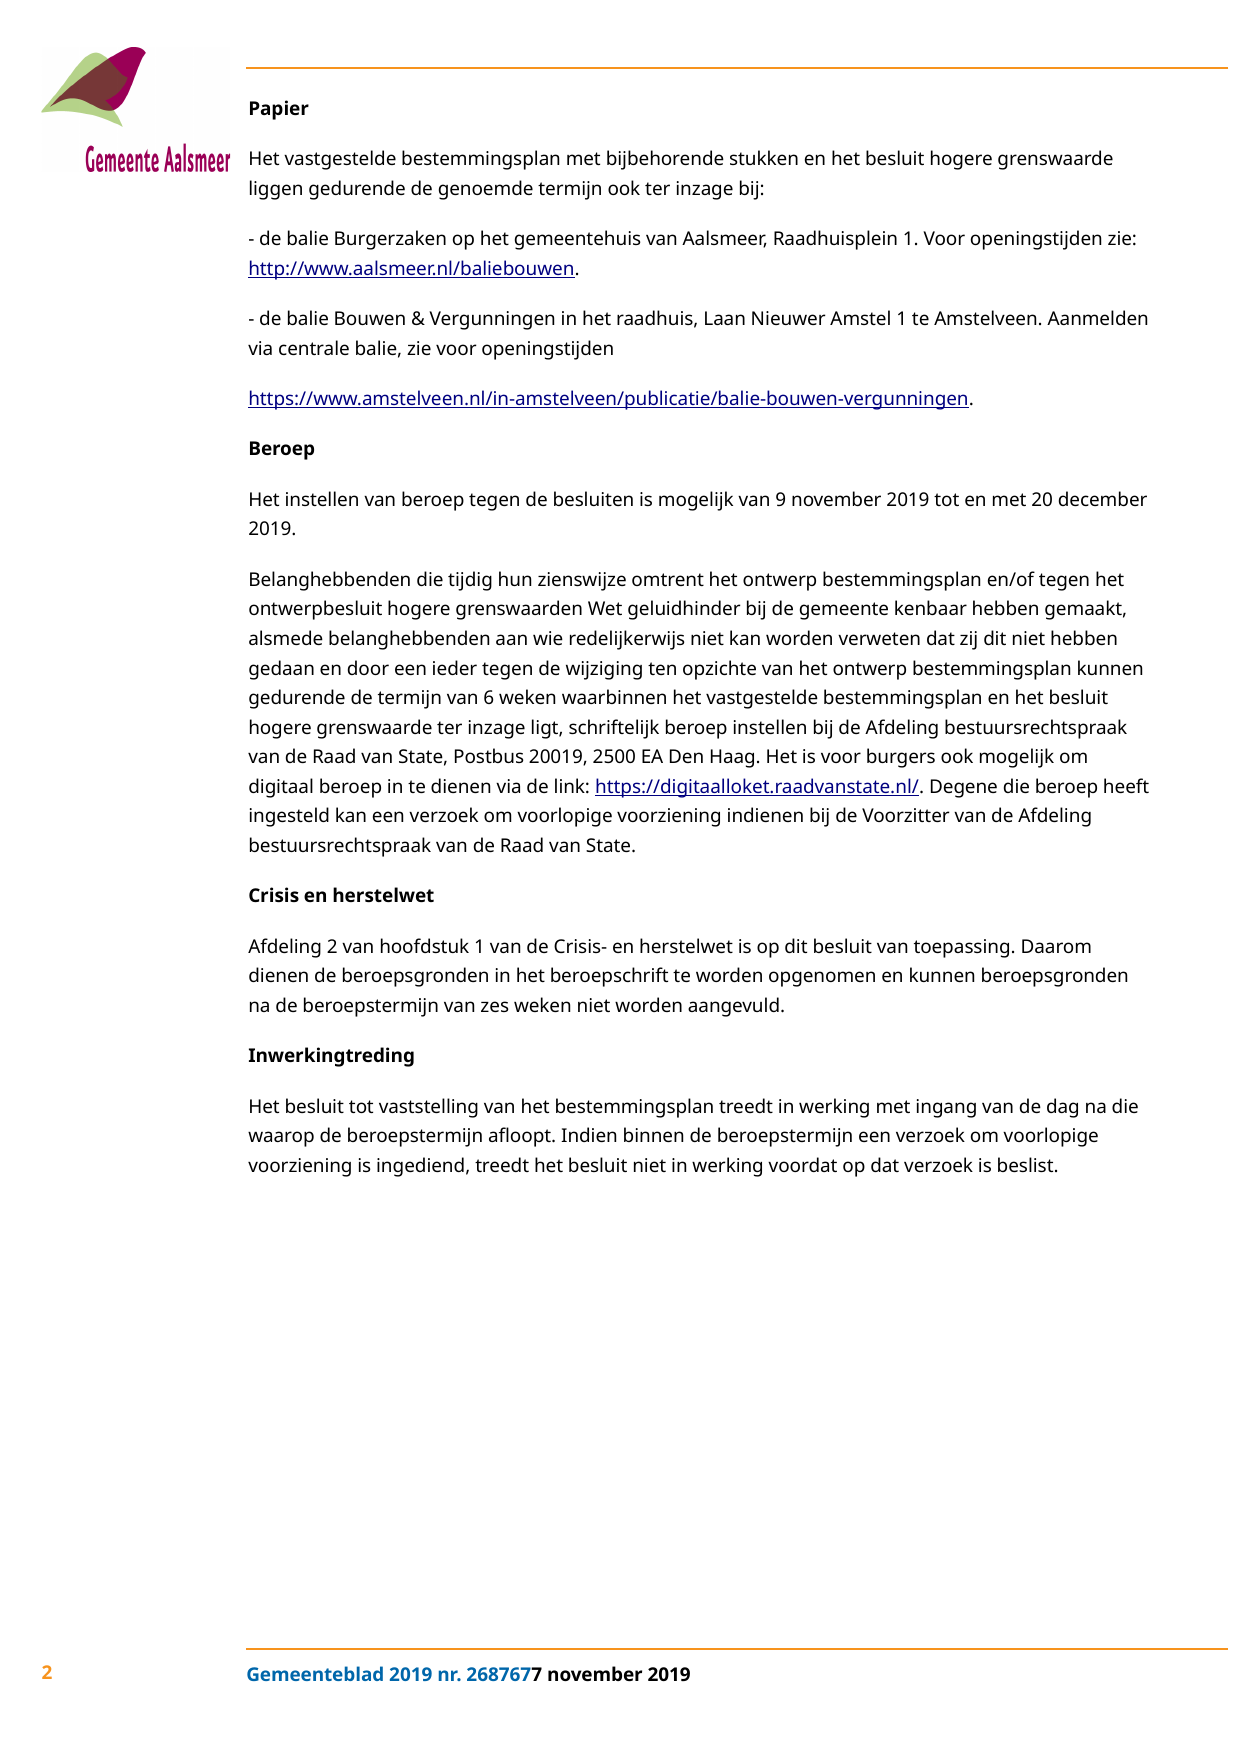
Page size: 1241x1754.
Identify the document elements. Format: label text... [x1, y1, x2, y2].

text https://www.amstelveen.nl/in-amstelveen/publicatie/balie-bouwen-vergunningen. [248, 385, 1152, 411]
text Inwerkingtreding [248, 1043, 1152, 1068]
text Het vastgestelde bestemmingsplan met bijbehorende stukken en het besluit hogere grenswaarde liggen gedurende de genoemde termijn ook ter inzage bij: [248, 145, 1152, 201]
text - de balie Bouwen & Vergunningen in het raadhuis, Laan Nieuwer Amstel 1 te Amstelveen. Aanmelden via centrale balie, zie voor openingstijden [248, 305, 1152, 361]
text Papier [248, 95, 1152, 121]
text - de balie Burgerzaken op het gemeentehuis van Aalsmeer, Raadhuisplein 1. Voor openingstijden zie: http://www.aalsmeer.nl/baliebouwen. [248, 225, 1152, 281]
text Het besluit tot vaststelling van het bestemmingsplan treedt in werking met ingang van de dag na die waarop de beroepstermijn afloopt. Indien binnen de beroepstermijn een verzoek om voorlopige voorziening is ingediend, treedt het besluit niet in werking voordat op dat verzoek is beslist. [248, 1093, 1152, 1178]
picture [41, 47, 231, 172]
text Belanghebbenden die tijdig hun zienswijze omtrent het ontwerp bestemmingsplan en/of tegen het ontwerpbesluit hogere grenswaarden Wet geluidhinder bij de gemeente kenbaar hebben gemaakt, alsmede belanghebbenden aan wie redelijkerwijs niet kan worden verweten dat zij dit niet hebben gedaan en door een ieder tegen de wijziging ten opzichte van het ontwerp bestemmingsplan kunnen gedurende de termijn van 6 weken waarbinnen het vastgestelde bestemmingsplan en het besluit hogere grenswaarde ter inzage ligt, schriftelijk beroep instellen bij de Afdeling bestuursrechtspraak van de Raad van State, Postbus 20019, 2500 EA Den Haag. Het is voor burgers ook mogelijk om digitaal beroep in te dienen via de link: https://digitaalloket.raadvanstate.nl/. Degene die beroep heeft ingesteld kan een verzoek om voorlopige voorziening indienen bij de Voorzitter van de Afdeling bestuursrechtspraak van de Raad van State. [248, 566, 1152, 858]
text Crisis en herstelwet [248, 883, 1152, 908]
text Het instellen van beroep tegen de besluiten is mogelijk van 9 november 2019 tot en met 20 december 2019. [248, 486, 1152, 541]
text Beroep [248, 436, 1152, 461]
text Afdeling 2 van hoofdstuk 1 van de Crisis- en herstelwet is op dit besluit van toepassing. Daarom dienen de beroepsgronden in het beroepschrift te worden opgenomen en kunnen beroepsgronden na de beroepstermijn van zes weken niet worden aangevuld. [248, 933, 1152, 1018]
